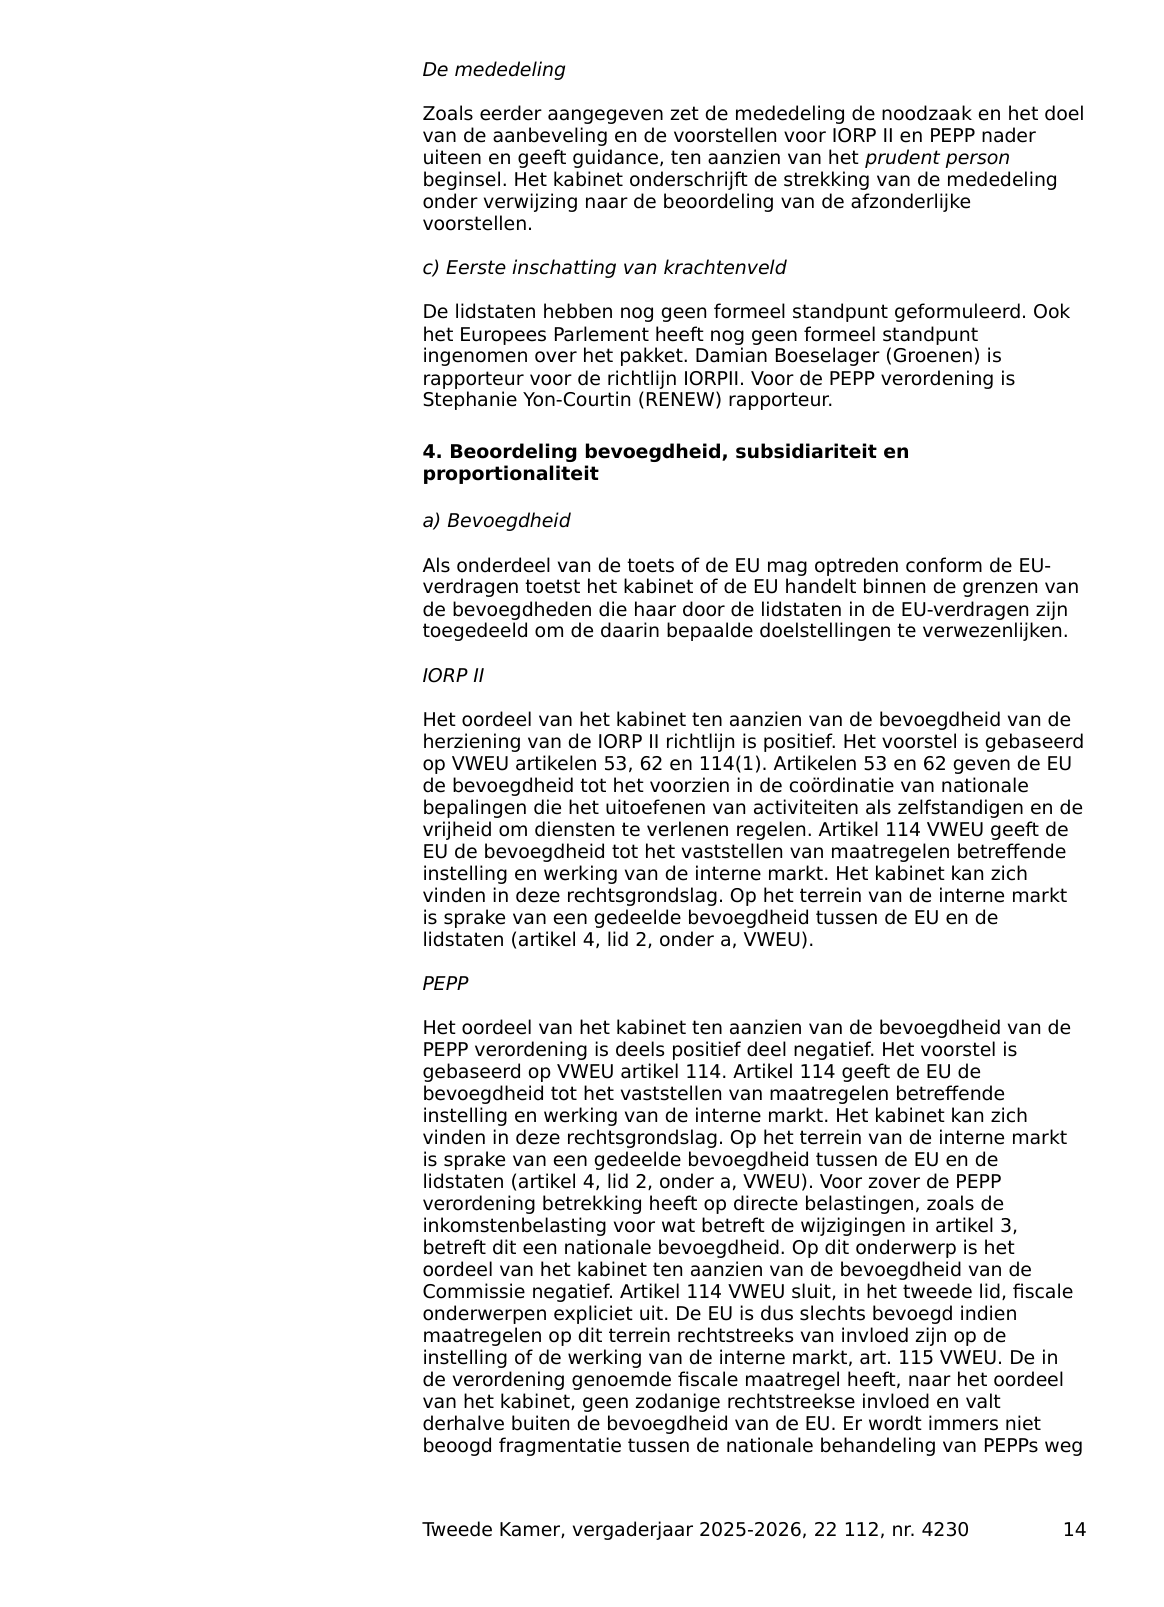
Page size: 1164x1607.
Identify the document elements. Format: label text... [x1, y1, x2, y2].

text Als onderdeel van de toets of de EU mag optreden conform de EU-verdragen toetst het kabinet of de EU handelt binnen de grenzen van de bevoegdheden die haar door de lidstaten in de EU-verdragen zijn toegedeeld om de daarin bepaalde doelstellingen te verwezenlijken. [422, 554, 1087, 642]
subtitle c) Eerste inschatting van krachtenveld [422, 257, 1087, 279]
text Het oordeel van het kabinet ten aanzien van de bevoegdheid van de PEPP verordening is deels positief deel negatief. Het voorstel is gebaseerd op VWEU artikel 114. Artikel 114 geeft de EU de bevoegdheid tot het vaststellen van maatregelen betreffende instelling en werking van de interne markt. Het kabinet kan zich vinden in deze rechtsgrondslag. Op het terrein van de interne markt is sprake van een gedeelde bevoegdheid tussen de EU en de lidstaten (artikel 4, lid 2, onder a, VWEU). Voor zover de PEPP verordening betrekking heeft op directe belastingen, zoals de inkomstenbelasting voor wat betreft de wijzigingen in artikel 3, betreft dit een nationale bevoegdheid. Op dit onderwerp is het oordeel van het kabinet ten aanzien van de bevoegdheid van de Commissie negatief. Artikel 114 VWEU sluit, in het tweede lid, fiscale onderwerpen expliciet uit. De EU is dus slechts bevoegd indien maatregelen op dit terrein rechtstreeks van invloed zijn op de instelling of de werking van de interne markt, art. 115 VWEU. De in de verordening genoemde fiscale maatregel heeft, naar het oordeel van het kabinet, geen zodanige rechtstreekse invloed en valt derhalve buiten de bevoegdheid van de EU. Er wordt immers niet beoogd fragmentatie tussen de nationale behandeling van PEPPs weg [422, 1017, 1087, 1456]
text Zoals eerder aangegeven zet de mededeling de noodzaak en het doel van de aanbeveling en de voorstellen voor IORP II en PEPP nader uiteen en geeft guidance, ten aanzien van het prudent person beginsel. Het kabinet onderschrijft de strekking van de mededeling onder verwijzing naar de beoordeling van de afzonderlijke voorstellen. [422, 103, 1087, 235]
subtitle IORP II [422, 664, 1087, 687]
text Het oordeel van het kabinet ten aanzien van de bevoegdheid van de herziening van de IORP II richtlijn is positief. Het voorstel is gebaseerd op VWEU artikelen 53, 62 en 114(1). Artikelen 53 en 62 geven de EU de bevoegdheid tot het voorzien in de coördinatie van nationale bepalingen die het uitoefenen van activiteiten als zelfstandigen en de vrijheid om diensten te verlenen regelen. Artikel 114 VWEU geeft de EU de bevoegdheid tot het vaststellen van maatregelen betreffende instelling en werking van de interne markt. Het kabinet kan zich vinden in deze rechtsgrondslag. Op het terrein van de interne markt is sprake van een gedeelde bevoegdheid tussen de EU en de lidstaten (artikel 4, lid 2, onder a, VWEU). [422, 709, 1087, 951]
text De lidstaten hebben nog geen formeel standpunt geformuleerd. Ook het Europees Parlement heeft nog geen formeel standpunt ingenomen over het pakket. Damian Boeselager (Groenen) is rapporteur voor de richtlijn IORPII. Voor de PEPP verordening is Stephanie Yon-Courtin (RENEW) rapporteur. [422, 301, 1087, 411]
subtitle De mededeling [422, 59, 1087, 81]
subtitle 4. Beoordeling bevoegdheid, subsidiariteit en proportionaliteit [422, 441, 1087, 485]
subtitle PEPP [422, 973, 1087, 995]
subtitle a) Bevoegdheid [422, 510, 1087, 532]
